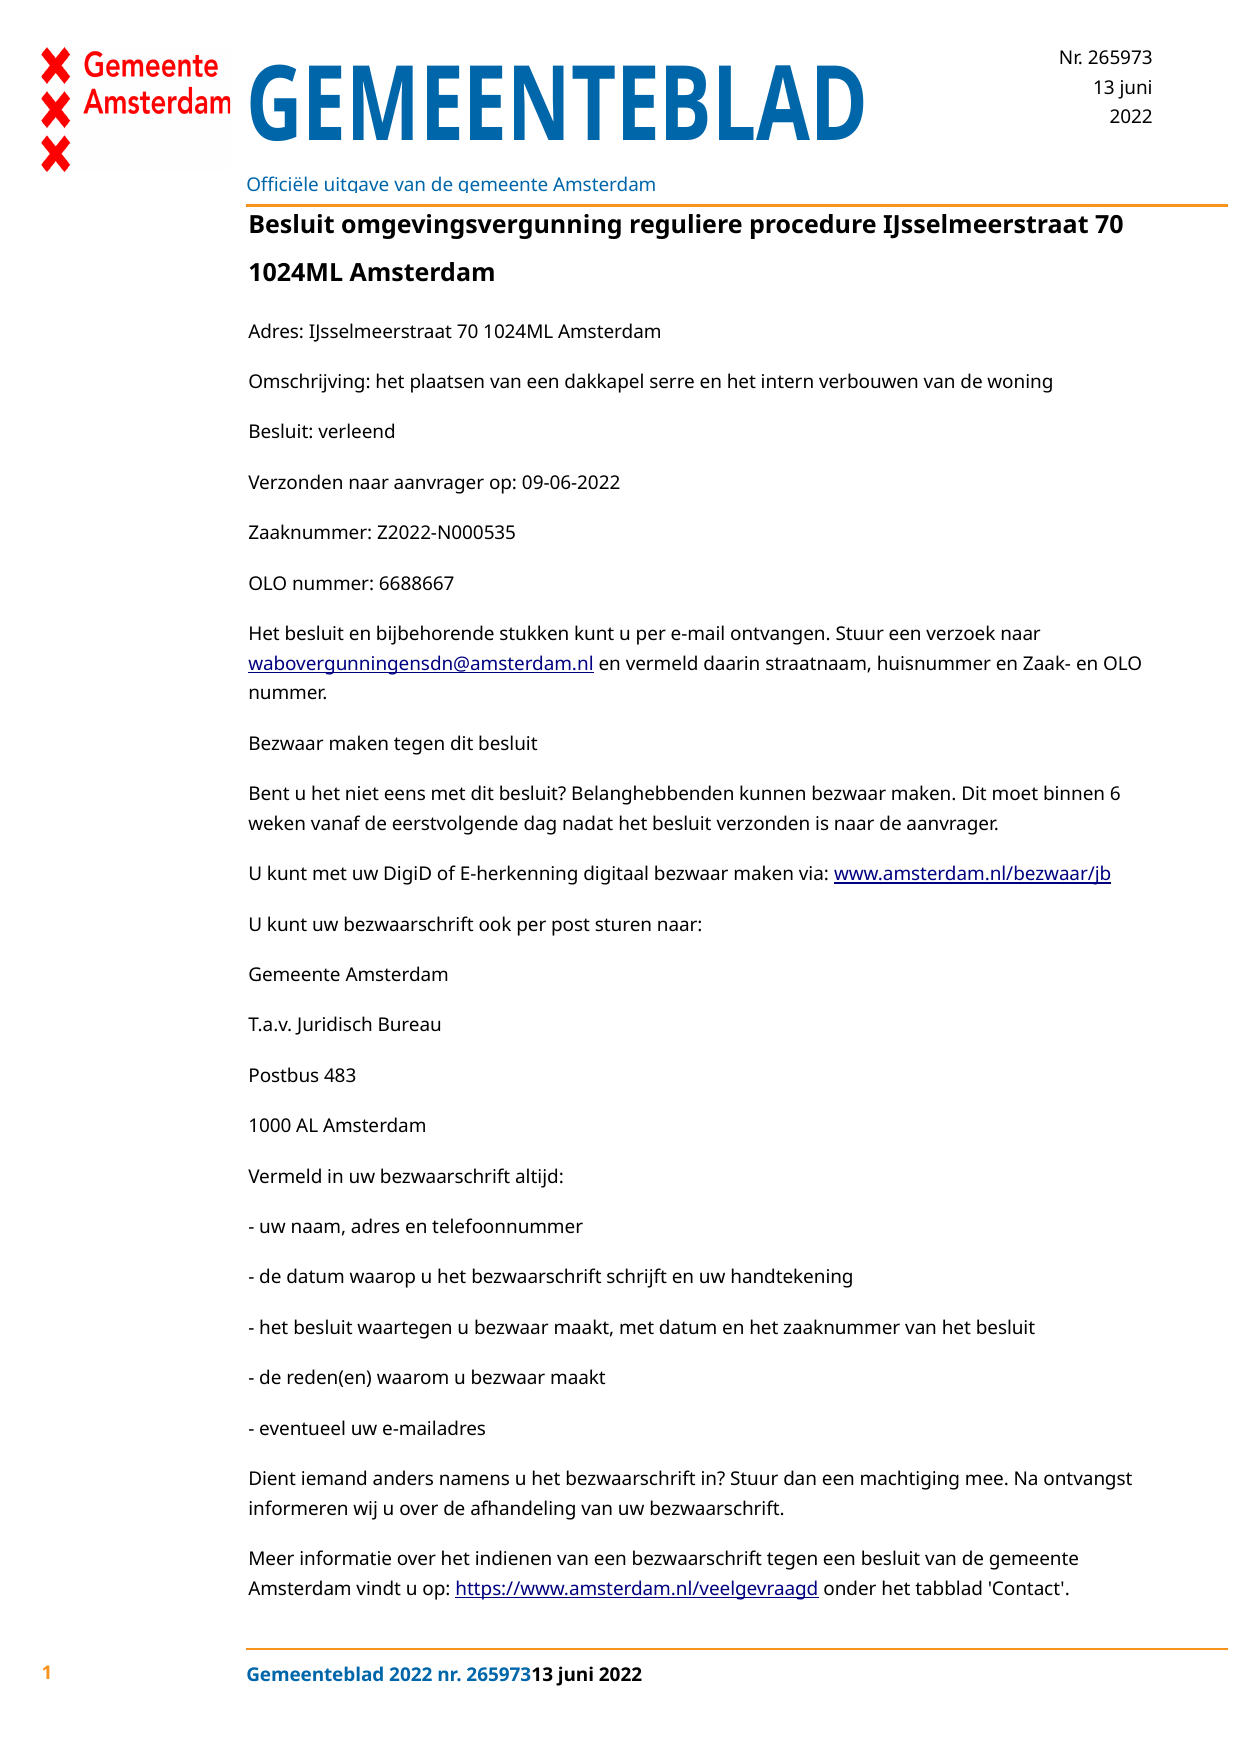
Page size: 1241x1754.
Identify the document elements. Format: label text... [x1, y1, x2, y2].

text Meer informatie over het indienen van een bezwaarschrift tegen een besluit van de gemeente Amsterdam vindt u op: https://www.amsterdam.nl/veelgevraagd onder het tabblad 'Contact'. [248, 1545, 1152, 1601]
text Gemeente Amsterdam [248, 961, 1152, 987]
text - eventueel uw e-mailadres [248, 1415, 1152, 1441]
text Bent u het niet eens met dit besluit? Belanghebbenden kunnen bezwaar maken. Dit moet binnen 6 weken vanaf de eerstvolgende dag nadat het besluit verzonden is naar de aanvrager. [248, 780, 1152, 836]
text Zaaknummer: Z2022-N000535 [248, 519, 1152, 545]
text Besluit: verleend [248, 419, 1152, 444]
text - de datum waarop u het bezwaarschrift schrijft en uw handtekening [248, 1264, 1152, 1289]
text - uw naam, adres en telefoonnummer [248, 1213, 1152, 1239]
text Vermeld in uw bezwaarschrift altijd: [248, 1163, 1152, 1189]
text - het besluit waartegen u bezwaar maakt, met datum en het zaaknummer van het besluit [248, 1314, 1152, 1340]
text T.a.v. Juridisch Bureau [248, 1012, 1152, 1037]
text U kunt met uw DigiD of E-herkenning digitaal bezwaar maken via: www.amsterdam.nl/bezwaar/jb [248, 860, 1152, 886]
text Besluit omgevingsvergunning reguliere procedure IJsselmeerstraat 70 1024ML Amsterdam [248, 207, 1152, 288]
text Dient iemand anders namens u het bezwaarschrift in? Stuur dan een machtiging mee. Na ontvangst informeren wij u over de afhandeling van uw bezwaarschrift. [248, 1465, 1152, 1521]
text U kunt uw bezwaarschrift ook per post sturen naar: [248, 911, 1152, 937]
text Verzonden naar aanvrager op: 09-06-2022 [248, 469, 1152, 495]
text - de reden(en) waarom u bezwaar maakt [248, 1364, 1152, 1390]
text Het besluit en bijbehorende stukken kunt u per e-mail ontvangen. Stuur een verzoek naar wabovergunningensdn@amsterdam.nl en vermeld daarin straatnaam, huisnummer en Zaak- en OLO nummer. [248, 620, 1152, 705]
picture [41, 47, 231, 172]
text Postbus 483 [248, 1062, 1152, 1088]
text Omschrijving: het plaatsen van een dakkapel serre en het intern verbouwen van de woning [248, 368, 1152, 394]
text Bezwaar maken tegen dit besluit [248, 730, 1152, 756]
text 1000 AL Amsterdam [248, 1112, 1152, 1138]
text OLO nummer: 6688667 [248, 570, 1152, 596]
text Adres: IJsselmeerstraat 70 1024ML Amsterdam [248, 318, 1152, 344]
